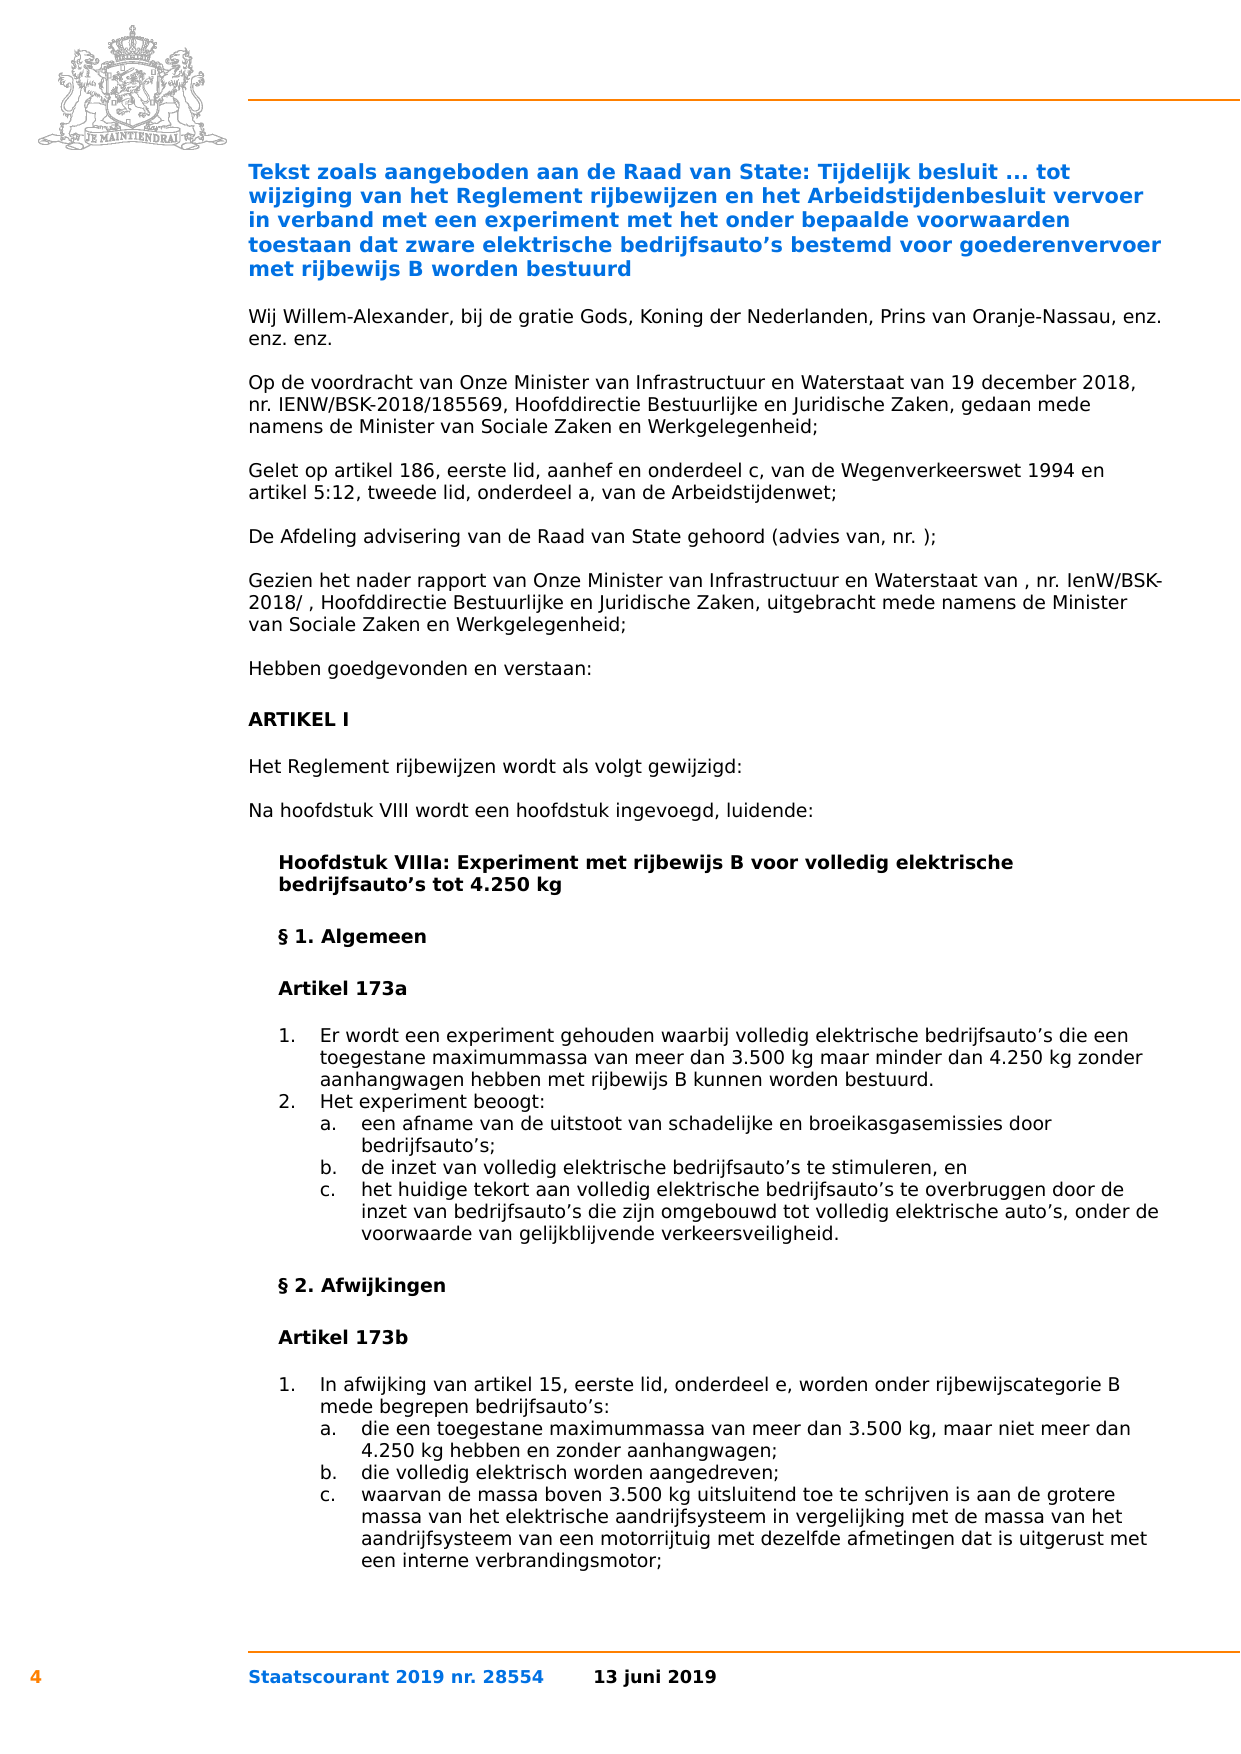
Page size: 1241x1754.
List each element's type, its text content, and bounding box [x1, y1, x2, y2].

text Wij Willem-Alexander, bij de gratie Gods, Koning der Nederlanden, Prins van Oranje-Nassau, enz. enz. enz. [248, 306, 1163, 350]
text Gelet op artikel 186, eerste lid, aanhef en onderdeel c, van de Wegenverkeerswet 1994 en artikel 5:12, tweede lid, onderdeel a, van de Arbeidstijdenwet; [248, 460, 1163, 504]
subtitle ARTIKEL I [248, 709, 1163, 731]
subtitle Tekst zoals aangeboden aan de Raad van State: Tijdelijk besluit ... tot wijziging van het Reglement rijbewijzen en het Arbeidstijdenbesluit vervoer in verband met een experiment met het onder bepaalde voorwaarden toestaan dat zware elektrische bedrijfsauto’s bestemd voor goederenvervoer met rijbewijs B worden bestuurd [248, 160, 1163, 281]
subtitle § 2. Afwijkingen [278, 1275, 1163, 1297]
text 1. In afwijking van artikel 15, eerste lid, onderdeel e, worden onder rijbewijscategorie B mede begrepen bedrijfsauto’s: [278, 1374, 1163, 1418]
text a. een afname van de uitstoot van schadelijke en broeikasgasemissies door bedrijfsauto’s; [319, 1113, 1163, 1157]
subtitle § 1. Algemeen [278, 926, 1163, 948]
subtitle Artikel 173a [278, 978, 1163, 1000]
text 1. Er wordt een experiment gehouden waarbij volledig elektrische bedrijfsauto’s die een toegestane maximummassa van meer dan 3.500 kg maar minder dan 4.250 kg zonder aanhangwagen hebben met rijbewijs B kunnen worden bestuurd. [278, 1025, 1163, 1091]
text Gezien het nader rapport van Onze Minister van Infrastructuur en Waterstaat van , nr. IenW/BSK-2018/ , Hoofddirectie Bestuurlijke en Juridische Zaken, uitgebracht mede namens de Minister van Sociale Zaken en Werkgelegenheid; [248, 569, 1163, 636]
picture [38, 25, 227, 150]
text c. waarvan de massa boven 3.500 kg uitsluitend toe te schrijven is aan de grotere massa van het elektrische aandrijfsysteem in vergelijking met de massa van het aandrijfsysteem van een motorrijtuig met dezelfde afmetingen dat is uitgerust met een interne verbrandingsmotor; [319, 1484, 1163, 1572]
subtitle Hoofdstuk VIIIa: Experiment met rijbewijs B voor volledig elektrische bedrijfsauto’s tot 4.250 kg [278, 852, 1163, 896]
text c. het huidige tekort aan volledig elektrische bedrijfsauto’s te overbruggen door de inzet van bedrijfsauto’s die zijn omgebouwd tot volledig elektrische auto’s, onder de voorwaarde van gelijkblijvende verkeersveiligheid. [319, 1179, 1163, 1245]
text a. die een toegestane maximummassa van meer dan 3.500 kg, maar niet meer dan 4.250 kg hebben en zonder aanhangwagen; [319, 1418, 1163, 1462]
text b. de inzet van volledig elektrische bedrijfsauto’s te stimuleren, en [319, 1157, 1163, 1179]
text Hebben goedgevonden en verstaan: [248, 657, 1163, 679]
text Op de voordracht van Onze Minister van Infrastructuur en Waterstaat van 19 december 2018, nr. IENW/BSK-2018/185569, Hoofddirectie Bestuurlijke en Juridische Zaken, gedaan mede namens de Minister van Sociale Zaken en Werkgelegenheid; [248, 372, 1163, 438]
text b. die volledig elektrisch worden aangedreven; [319, 1462, 1163, 1484]
subtitle Artikel 173b [278, 1327, 1163, 1349]
text 2. Het experiment beoogt: [278, 1091, 1163, 1113]
text Het Reglement rijbewijzen wordt als volgt gewijzigd: [248, 756, 1163, 778]
text Na hoofdstuk VIII wordt een hoofdstuk ingevoegd, luidende: [248, 800, 1163, 822]
text De Afdeling advisering van de Raad van State gehoord (advies van, nr. ); [248, 526, 1163, 548]
